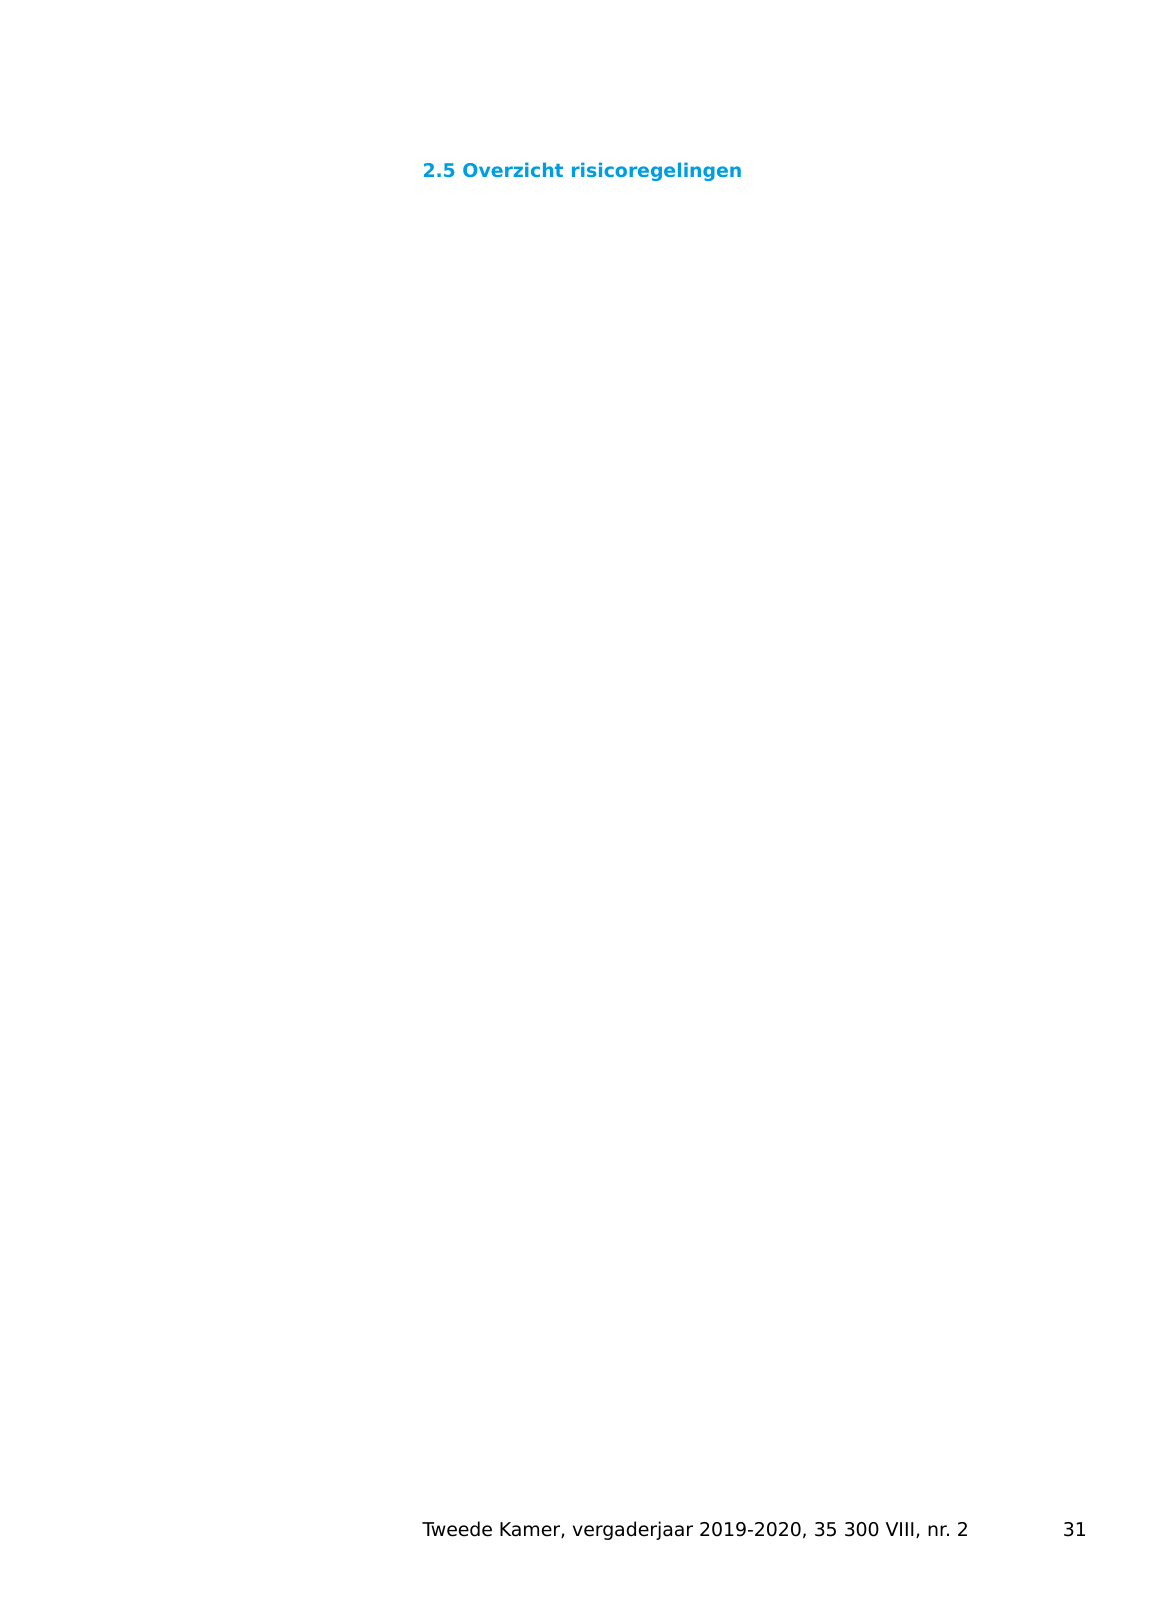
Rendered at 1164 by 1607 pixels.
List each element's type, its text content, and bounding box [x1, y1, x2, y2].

subtitle 2.5 Overzicht risicoregelingen [422, 160, 1087, 182]
